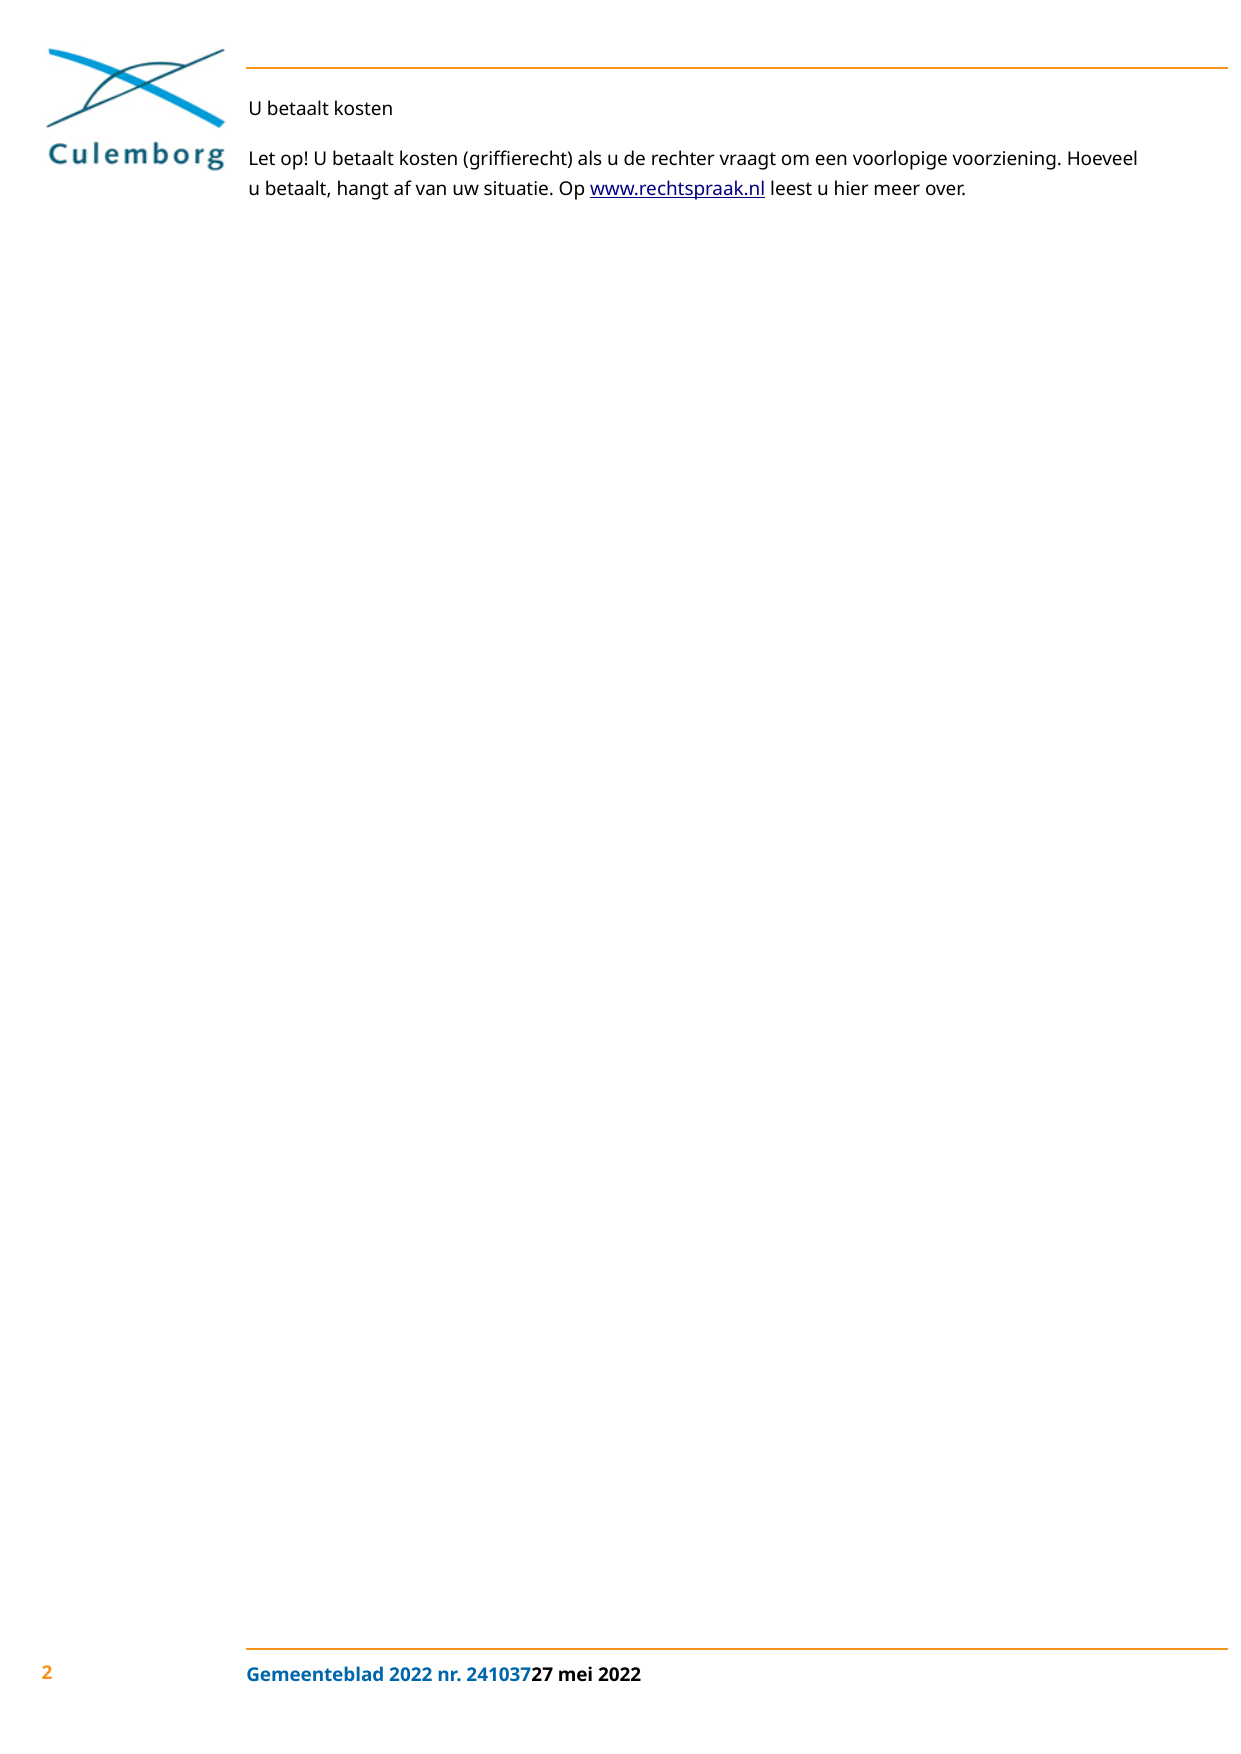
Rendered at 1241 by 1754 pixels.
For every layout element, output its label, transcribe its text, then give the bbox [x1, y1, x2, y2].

text Let op! U betaalt kosten (griffierecht) als u de rechter vraagt om een voorlopige voorziening. Hoeveel u betaalt, hangt af van uw situatie. Op www.rechtspraak.nl leest u hier meer over. [248, 145, 1152, 201]
picture [41, 47, 231, 172]
text U betaalt kosten [248, 95, 1152, 121]
